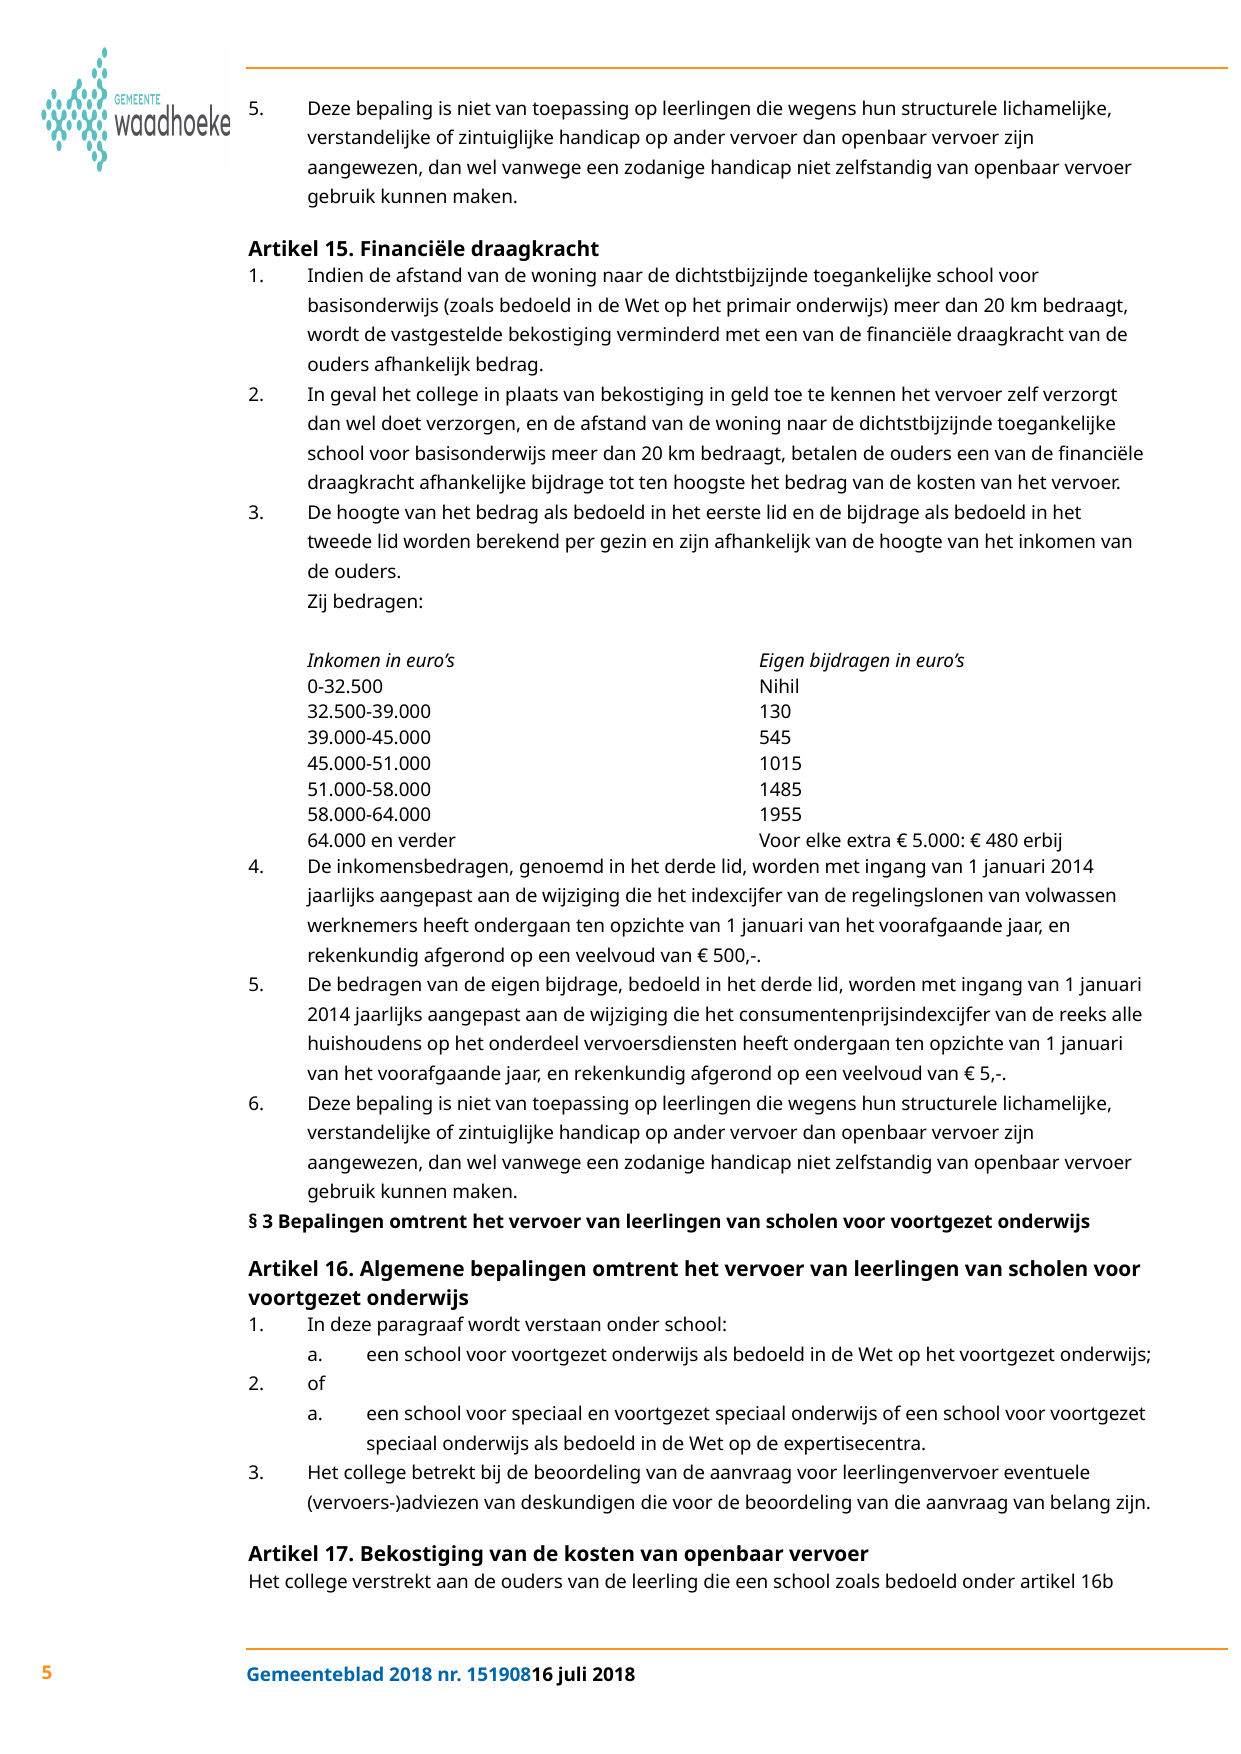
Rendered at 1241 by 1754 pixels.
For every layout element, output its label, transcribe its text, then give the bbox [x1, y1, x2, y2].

list een school voor voortgezet onderwijs als bedoeld in de Wet op het voortgezet onderwijs; [307, 1341, 1152, 1367]
table_cell 45.000-51.000 [307, 750, 759, 776]
table_header Inkomen in euro’s [307, 647, 759, 673]
table_cell 39.000-45.000 [307, 724, 759, 750]
list Zij bedragen: [248, 588, 1152, 613]
table_cell 545 [759, 724, 1211, 750]
table_cell 1015 [759, 750, 1211, 776]
text Het college verstrekt aan de ouders van de leerling die een school zoals bedoeld onder artikel 16b [248, 1568, 1152, 1593]
text Artikel 15. Financiële draagkracht [248, 234, 1152, 262]
list Deze bepaling is niet van toepassing op leerlingen die wegens hun structurele lichamelijke, verstandelijke of zintuiglijke handicap op ander vervoer dan openbaar vervoer zijn aangewezen, dan wel vanwege een zodanige handicap niet zelfstandig van openbaar vervoer gebruik kunnen maken. [248, 1090, 1152, 1204]
text Artikel 16. Algemene bepalingen omtrent het vervoer van leerlingen van scholen voor voortgezet onderwijs [248, 1254, 1152, 1311]
table_cell 64.000 en verder [307, 827, 759, 853]
list In geval het college in plaats van bekostiging in geld toe te kennen het vervoer zelf verzorgt dan wel doet verzorgen, en de afstand van de woning naar de dichtstbijzijnde toegankelijke school voor basisonderwijs meer dan 20 km bedraagt, betalen de ouders een van de financiële draagkracht afhankelijke bijdrage tot ten hoogste het bedrag van de kosten van het vervoer. [248, 381, 1152, 495]
table_cell 32.500-39.000 [307, 699, 759, 724]
list In deze paragraaf wordt verstaan onder school: [248, 1311, 1152, 1337]
list De bedragen van de eigen bijdrage, bedoeld in het derde lid, worden met ingang van 1 januari 2014 jaarlijks aangepast aan de wijziging die het consumentenprijsindexcijfer van de reeks alle huishoudens op het onderdeel vervoersdiensten heeft ondergaan ten opzichte van 1 januari van het voorafgaande jaar, en rekenkundig afgerond op een veelvoud van € 5,-. [248, 971, 1152, 1086]
table_cell 0-32.500 [307, 673, 759, 698]
table_cell 51.000-58.000 [307, 776, 759, 801]
text Artikel 17. Bekostiging van de kosten van openbaar vervoer [248, 1539, 1152, 1568]
list Deze bepaling is niet van toepassing op leerlingen die wegens hun structurele lichamelijke, verstandelijke of zintuiglijke handicap op ander vervoer dan openbaar vervoer zijn aangewezen, dan wel vanwege een zodanige handicap niet zelfstandig van openbaar vervoer gebruik kunnen maken. [248, 95, 1152, 209]
list De hoogte van het bedrag als bedoeld in het eerste lid en de bijdrage als bedoeld in het tweede lid worden berekend per gezin en zijn afhankelijk van de hoogte van het inkomen van de ouders. [248, 499, 1152, 584]
table_header Eigen bijdragen in euro’s [759, 647, 1211, 673]
text § 3 Bepalingen omtrent het vervoer van leerlingen van scholen voor voortgezet onderwijs [248, 1208, 1152, 1234]
list Het college betrekt bij de beoordeling van de aanvraag voor leerlingenvervoer eventuele (vervoers-)adviezen van deskundigen die voor de beoordeling van die aanvraag van belang zijn. [248, 1459, 1152, 1515]
table_cell 58.000-64.000 [307, 801, 759, 827]
table_cell 130 [759, 699, 1211, 724]
table_cell Nihil [759, 673, 1211, 698]
picture [41, 47, 231, 172]
list Indien de afstand van de woning naar de dichtstbijzijnde toegankelijke school voor basisonderwijs (zoals bedoeld in de Wet op het primair onderwijs) meer dan 20 km bedraagt, wordt de vastgestelde bekostiging verminderd met een van de financiële draagkracht van de ouders afhankelijk bedrag. [248, 262, 1152, 377]
list een school voor speciaal en voortgezet speciaal onderwijs of een school voor voortgezet speciaal onderwijs als bedoeld in de Wet op de expertisecentra. [307, 1400, 1152, 1456]
table_cell 1485 [759, 776, 1211, 801]
table_cell Voor elke extra € 5.000: € 480 erbij [759, 827, 1211, 853]
list of [248, 1371, 1152, 1396]
list De inkomensbedragen, genoemd in het derde lid, worden met ingang van 1 januari 2014 jaarlijks aangepast aan de wijziging die het indexcijfer van de regelingslonen van volwassen werknemers heeft ondergaan ten opzichte van 1 januari van het voorafgaande jaar, en rekenkundig afgerond op een veelvoud van € 500,-. [248, 853, 1152, 967]
table_cell 1955 [759, 801, 1211, 827]
